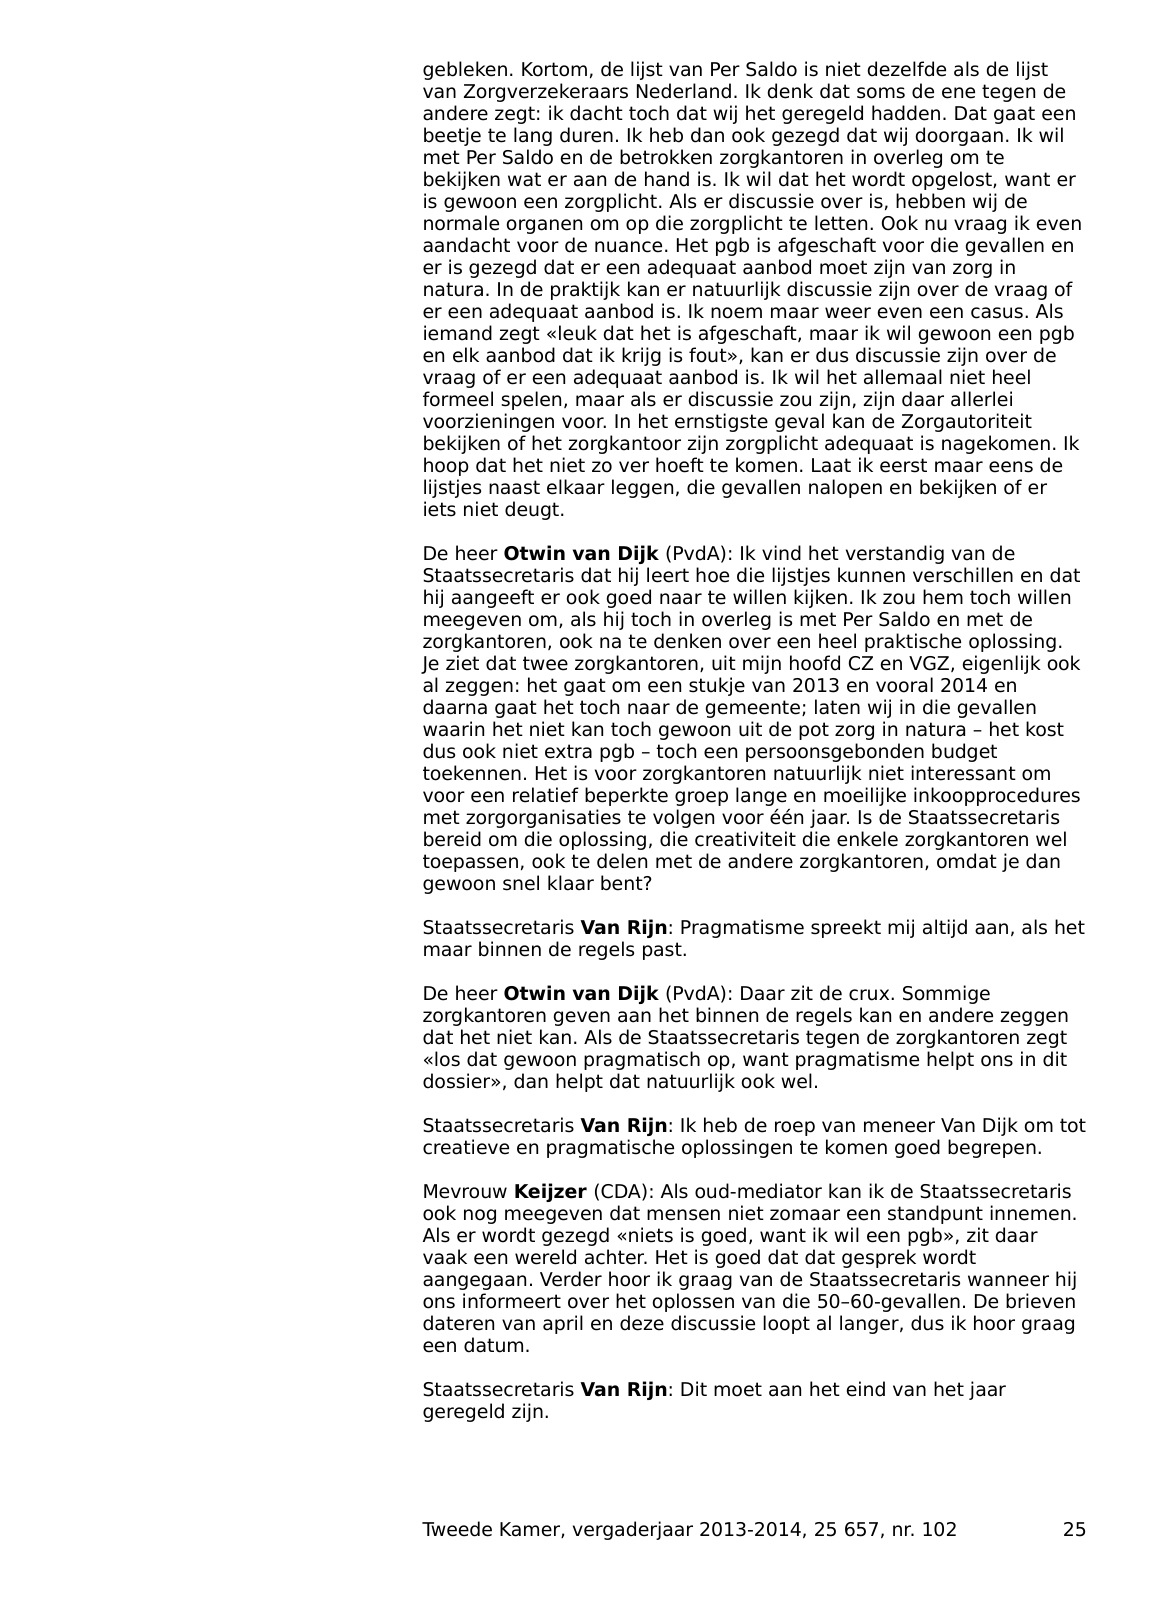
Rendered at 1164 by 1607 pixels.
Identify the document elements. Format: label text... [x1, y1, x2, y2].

text gebleken. Kortom, de lijst van Per Saldo is niet dezelfde als de lijst van Zorgverzekeraars Nederland. Ik denk dat soms de ene tegen de andere zegt: ik dacht toch dat wij het geregeld hadden. Dat gaat een beetje te lang duren. Ik heb dan ook gezegd dat wij doorgaan. Ik wil met Per Saldo en de betrokken zorgkantoren in overleg om te bekijken wat er aan de hand is. Ik wil dat het wordt opgelost, want er is gewoon een zorgplicht. Als er discussie over is, hebben wij de normale organen om op die zorgplicht te letten. Ook nu vraag ik even aandacht voor de nuance. Het pgb is afgeschaft voor die gevallen en er is gezegd dat er een adequaat aanbod moet zijn van zorg in natura. In de praktijk kan er natuurlijk discussie zijn over de vraag of er een adequaat aanbod is. Ik noem maar weer even een casus. Als iemand zegt «leuk dat het is afgeschaft, maar ik wil gewoon een pgb en elk aanbod dat ik krijg is fout», kan er dus discussie zijn over de vraag of er een adequaat aanbod is. Ik wil het allemaal niet heel formeel spelen, maar als er discussie zou zijn, zijn daar allerlei voorzieningen voor. In het ernstigste geval kan de Zorgautoriteit bekijken of het zorgkantoor zijn zorgplicht adequaat is nagekomen. Ik hoop dat het niet zo ver hoeft te komen. Laat ik eerst maar eens de lijstjes naast elkaar leggen, die gevallen nalopen en bekijken of er iets niet deugt. [422, 59, 1087, 521]
text De heer Otwin van Dijk (PvdA): Daar zit de crux. Sommige zorgkantoren geven aan het binnen de regels kan en andere zeggen dat het niet kan. Als de Staatssecretaris tegen de zorgkantoren zegt «los dat gewoon pragmatisch op, want pragmatisme helpt ons in dit dossier», dan helpt dat natuurlijk ook wel. [422, 983, 1087, 1093]
text Staatssecretaris Van Rijn: Dit moet aan het eind van het jaar geregeld zijn. [422, 1379, 1087, 1423]
text Staatssecretaris Van Rijn: Pragmatisme spreekt mij altijd aan, als het maar binnen de regels past. [422, 917, 1087, 961]
text Mevrouw Keijzer (CDA): Als oud-mediator kan ik de Staatssecretaris ook nog meegeven dat mensen niet zomaar een standpunt innemen. Als er wordt gezegd «niets is goed, want ik wil een pgb», zit daar vaak een wereld achter. Het is goed dat dat gesprek wordt aangegaan. Verder hoor ik graag van de Staatssecretaris wanneer hij ons informeert over het oplossen van die 50–60-gevallen. De brieven dateren van april en deze discussie loopt al langer, dus ik hoor graag een datum. [422, 1181, 1087, 1357]
text De heer Otwin van Dijk (PvdA): Ik vind het verstandig van de Staatssecretaris dat hij leert hoe die lijstjes kunnen verschillen en dat hij aangeeft er ook goed naar te willen kijken. Ik zou hem toch willen meegeven om, als hij toch in overleg is met Per Saldo en met de zorgkantoren, ook na te denken over een heel praktische oplossing. Je ziet dat twee zorgkantoren, uit mijn hoofd CZ en VGZ, eigenlijk ook al zeggen: het gaat om een stukje van 2013 en vooral 2014 en daarna gaat het toch naar de gemeente; laten wij in die gevallen waarin het niet kan toch gewoon uit de pot zorg in natura – het kost dus ook niet extra pgb – toch een persoonsgebonden budget toekennen. Het is voor zorgkantoren natuurlijk niet interessant om voor een relatief beperkte groep lange en moeilijke inkoopprocedures met zorgorganisaties te volgen voor één jaar. Is de Staatssecretaris bereid om die oplossing, die creativiteit die enkele zorgkantoren wel toepassen, ook te delen met de andere zorgkantoren, omdat je dan gewoon snel klaar bent? [422, 543, 1087, 894]
text Staatssecretaris Van Rijn: Ik heb de roep van meneer Van Dijk om tot creatieve en pragmatische oplossingen te komen goed begrepen. [422, 1115, 1087, 1159]
